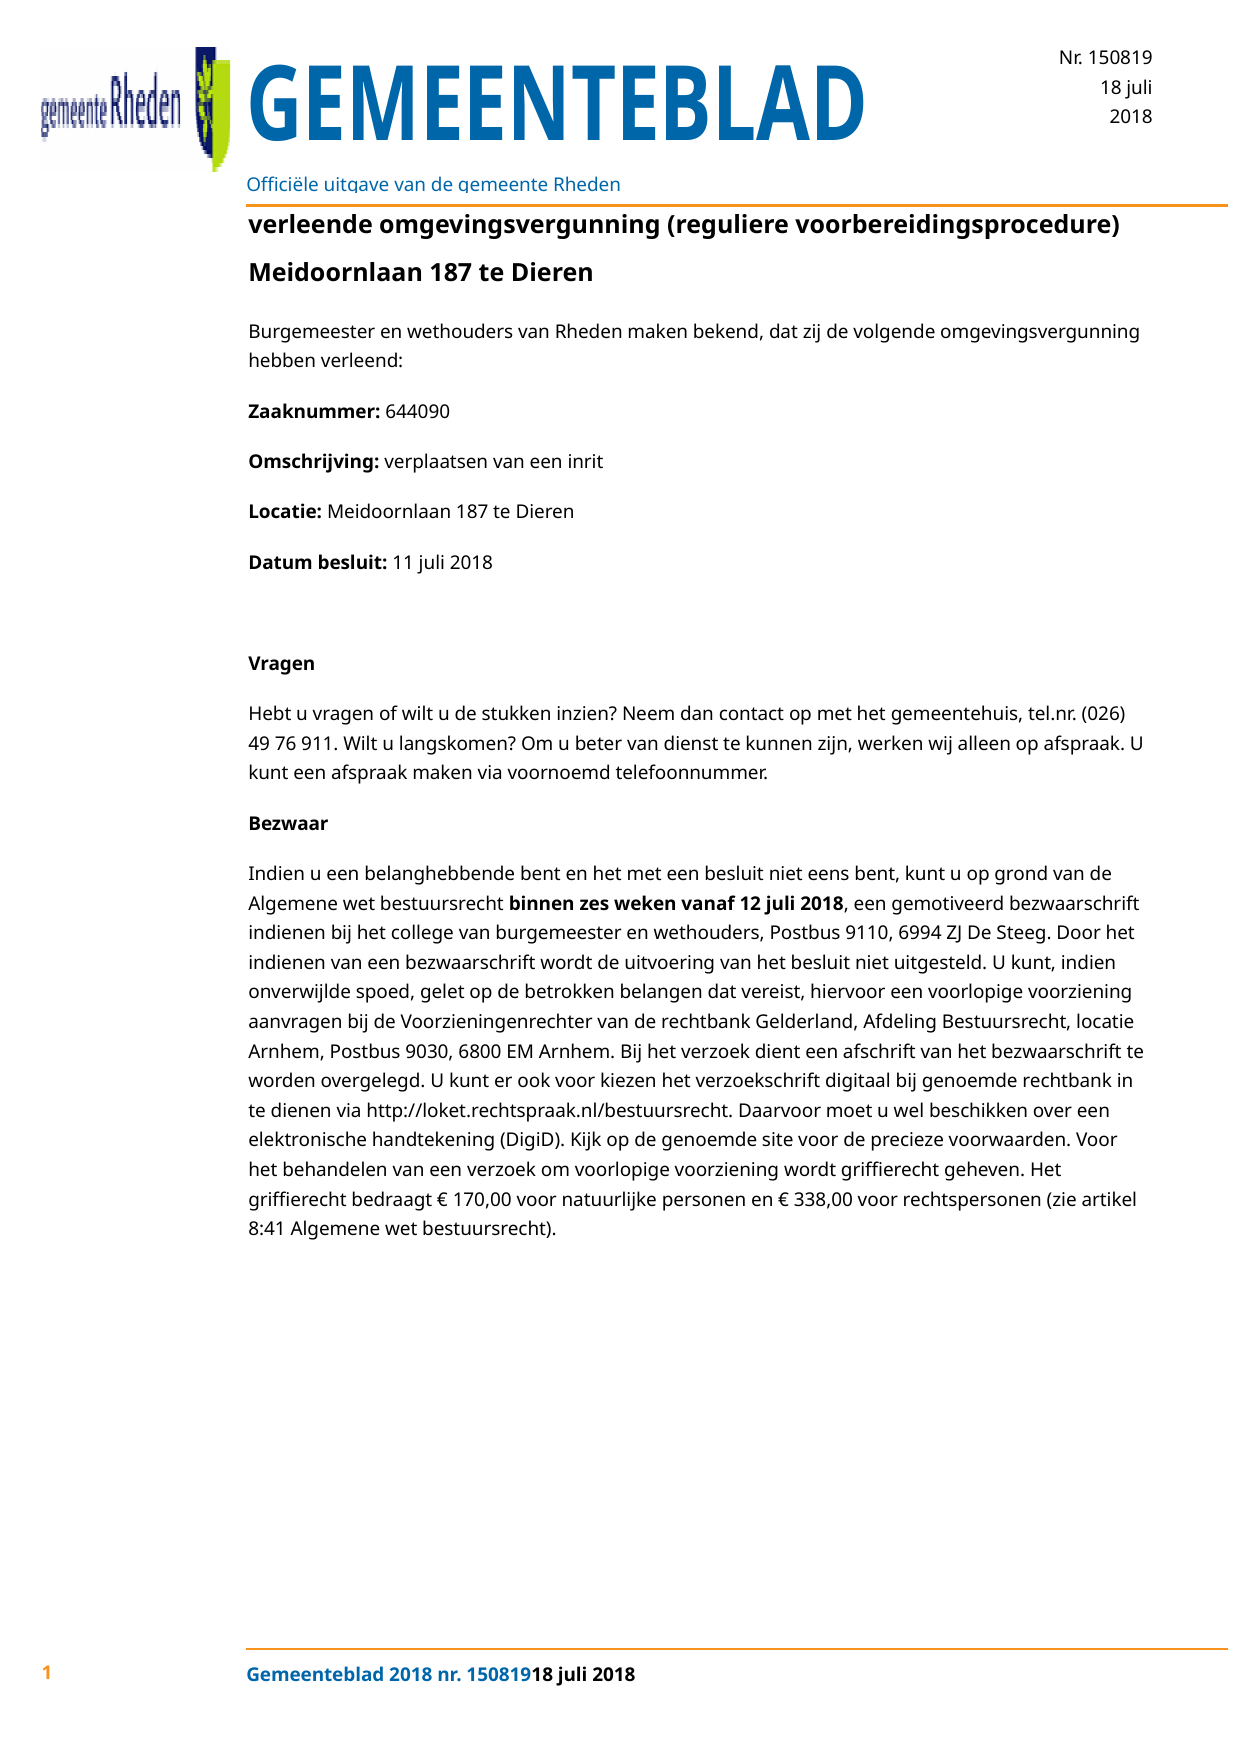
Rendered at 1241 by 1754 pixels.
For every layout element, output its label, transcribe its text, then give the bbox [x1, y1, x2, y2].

text Omschrijving: verplaatsen van een inrit [248, 448, 1152, 474]
text Zaaknummer: 644090 [248, 398, 1152, 424]
text Indien u een belanghebbende bent en het met een besluit niet eens bent, kunt u op grond van de Algemene wet bestuursrecht binnen zes weken vanaf 12 juli 2018, een gemotiveerd bezwaarschrift indienen bij het college van burgemeester en wethouders, Postbus 9110, 6994 ZJ De Steeg. Door het indienen van een bezwaarschrift wordt de uitvoering van het besluit niet uitgesteld. U kunt, indien onverwijlde spoed, gelet op de betrokken belangen dat vereist, hiervoor een voorlopige voorziening aanvragen bij de Voorzieningenrechter van de rechtbank Gelderland, Afdeling Bestuursrecht, locatie Arnhem, Postbus 9030, 6800 EM Arnhem. Bij het verzoek dient een afschrift van het bezwaarschrift te worden overgelegd. U kunt er ook voor kiezen het verzoekschrift digitaal bij genoemde rechtbank in te dienen via http://loket.rechtspraak.nl/bestuursrecht. Daarvoor moet u wel beschikken over een elektronische handtekening (DigiD). Kijk op de genoemde site voor de precieze voorwaarden. Voor het behandelen van een verzoek om voorlopige voorziening wordt griffierecht geheven. Het griffierecht bedraagt € 170,00 voor natuurlijke personen en € 338,00 voor rechtspersonen (zie artikel 8:41 Algemene wet bestuursrecht). [248, 860, 1152, 1241]
text Bezwaar [248, 810, 1152, 836]
text Locatie: Meidoornlaan 187 te Dieren [248, 499, 1152, 524]
text Burgemeester en wethouders van Rheden maken bekend, dat zij de volgende omgevingsvergunning hebben verleend: [248, 318, 1152, 373]
text Vragen [248, 650, 1152, 676]
text Datum besluit: 11 juli 2018 [248, 549, 1152, 575]
text verleende omgevingsvergunning (reguliere voorbereidingsprocedure) Meidoornlaan 187 te Dieren [248, 207, 1152, 288]
text Hebt u vragen of wilt u de stukken inzien? Neem dan contact op met het gemeentehuis, tel.nr. (026) 49 76 911. Wilt u langskomen? Om u beter van dienst te kunnen zijn, werken wij alleen op afspraak. U kunt een afspraak maken via voornoemd telefoonnummer. [248, 700, 1152, 785]
picture [41, 47, 231, 172]
